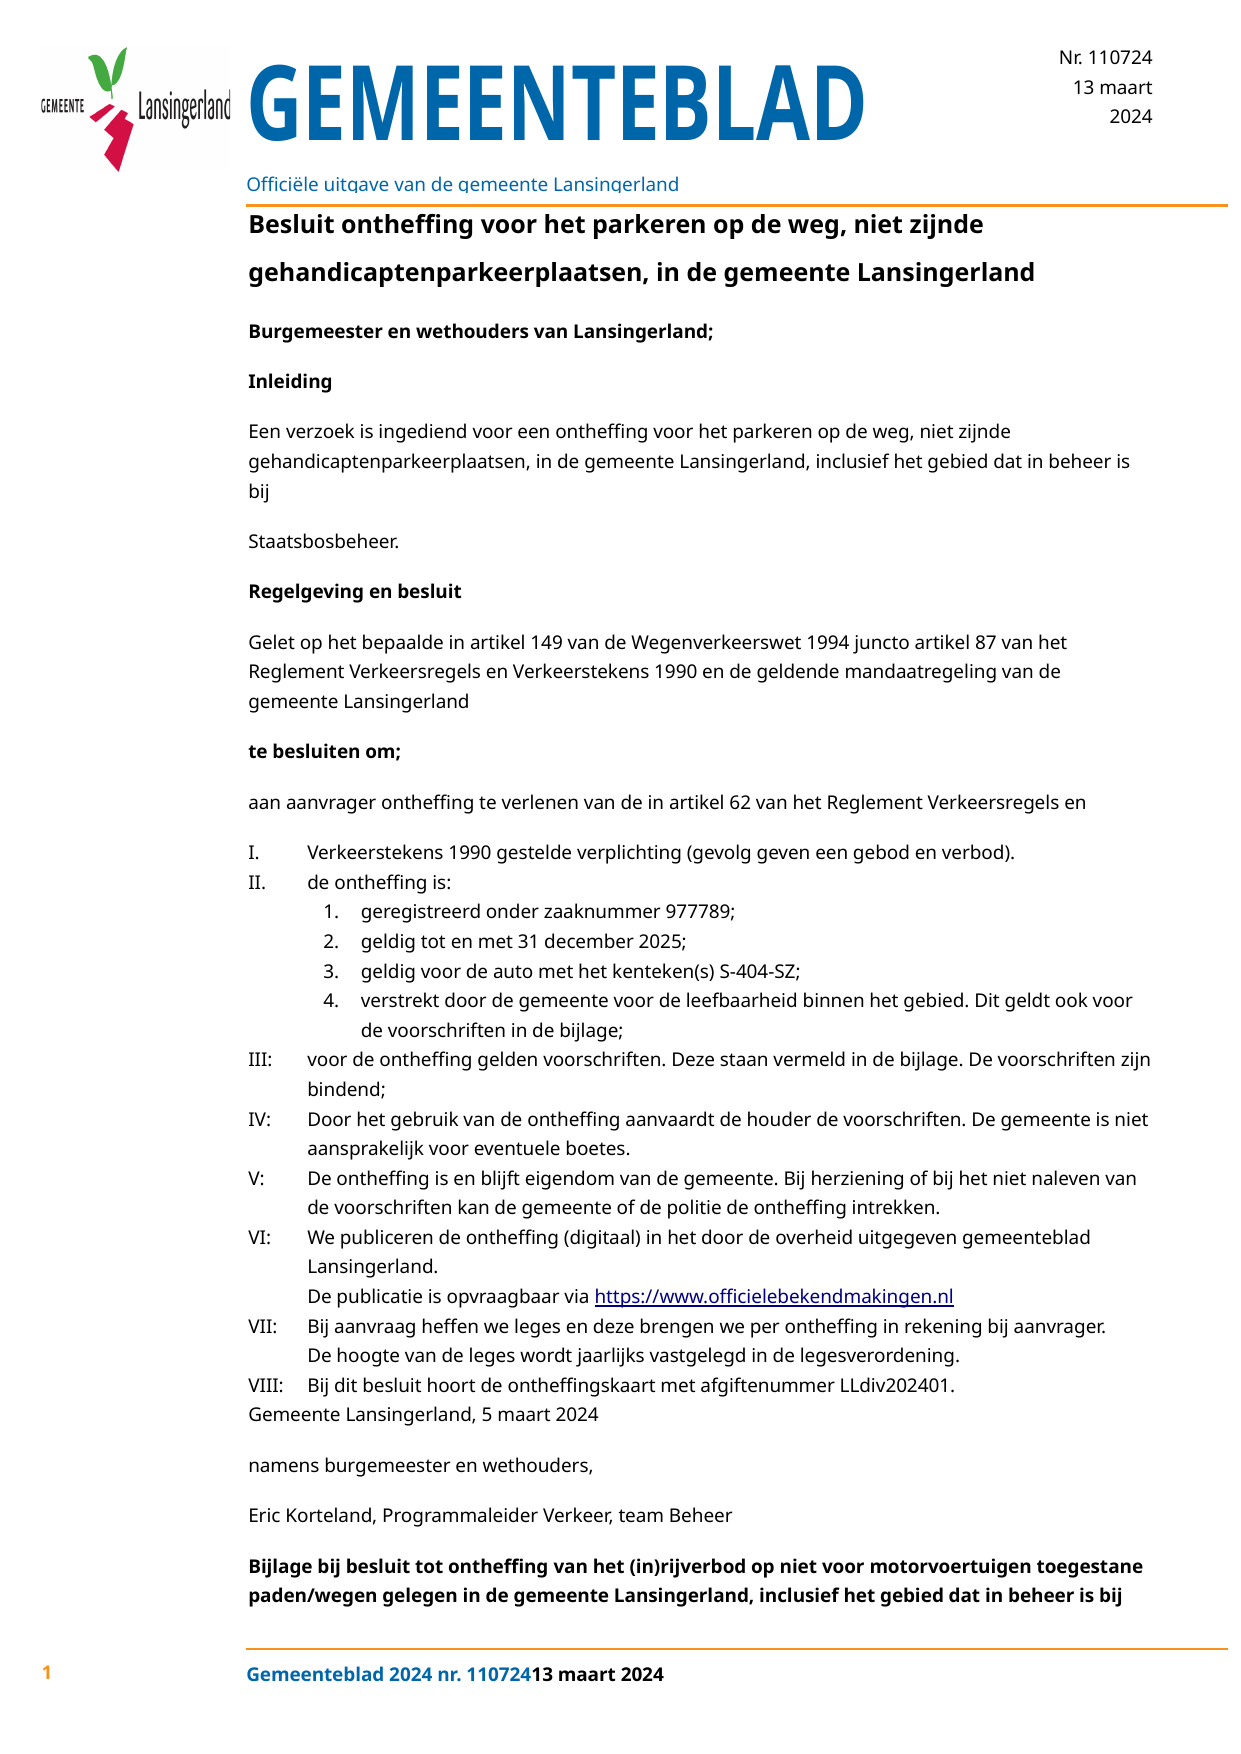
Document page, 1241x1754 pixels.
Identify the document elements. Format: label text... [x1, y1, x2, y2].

list De hoogte van de leges wordt jaarlijks vastgelegd in de legesverordening. [248, 1342, 1152, 1368]
text Bijlage bij besluit tot ontheffing van het (in)rijverbod op niet voor motorvoertuigen toegestane paden/wegen gelegen in de gemeente Lansingerland, inclusief het gebied dat in beheer is bij [248, 1553, 1152, 1608]
text Eric Korteland, Programmaleider Verkeer, team Beheer [248, 1502, 1152, 1528]
picture [41, 47, 231, 172]
list geldig tot en met 31 december 2025; [323, 928, 1152, 954]
text Burgemeester en wethouders van Lansingerland; [248, 318, 1152, 344]
text Gelet op het bepaalde in artikel 149 van de Wegenverkeerswet 1994 juncto artikel 87 van het Reglement Verkeersregels en Verkeerstekens 1990 en de geldende mandaatregeling van de gemeente Lansingerland [248, 629, 1152, 714]
text Een verzoek is ingediend voor een ontheffing voor het parkeren op de weg, niet zijnde gehandicaptenparkeerplaatsen, in de gemeente Lansingerland, inclusief het gebied dat in beheer is bij [248, 419, 1152, 504]
text Regelgeving en besluit [248, 579, 1152, 604]
list verstrekt door de gemeente voor de leefbaarheid binnen het gebied. Dit geldt ook voor de voorschriften in de bijlage; [323, 987, 1152, 1043]
list Bij aanvraag heffen we leges en deze brengen we per ontheffing in rekening bij aanvrager. [248, 1313, 1152, 1339]
list De ontheffing is en blijft eigendom van de gemeente. Bij herziening of bij het niet naleven van de voorschriften kan de gemeente of de politie de ontheffing intrekken. [248, 1165, 1152, 1220]
list de ontheffing is: [248, 869, 1152, 895]
text Staatsbosbeheer. [248, 528, 1152, 554]
text Gemeente Lansingerland, 5 maart 2024 [248, 1402, 1152, 1427]
list Door het gebruik van de ontheffing aanvaardt de houder de voorschriften. De gemeente is niet aansprakelijk voor eventuele boetes. [248, 1106, 1152, 1161]
list We publiceren de ontheffing (digitaal) in het door de overheid uitgegeven gemeenteblad Lansingerland. [248, 1224, 1152, 1279]
text Besluit ontheffing voor het parkeren op de weg, niet zijnde gehandicaptenparkeerplaatsen, in de gemeente Lansingerland [248, 207, 1152, 288]
text te besluiten om; [248, 739, 1152, 764]
list Verkeerstekens 1990 gestelde verplichting (gevolg geven een gebod en verbod). [248, 839, 1152, 865]
text namens burgemeester en wethouders, [248, 1452, 1152, 1478]
list geldig voor de auto met het kenteken(s) S-404-SZ; [323, 958, 1152, 984]
list Bij dit besluit hoort de ontheffingskaart met afgiftenummer LLdiv202401. [248, 1372, 1152, 1398]
list voor de ontheffing gelden voorschriften. Deze staan vermeld in de bijlage. De voorschriften zijn bindend; [248, 1047, 1152, 1102]
list geregistreerd onder zaaknummer 977789; [323, 899, 1152, 924]
list De publicatie is opvraagbaar via https://www.officielebekendmakingen.nl [248, 1283, 1152, 1309]
text Inleiding [248, 368, 1152, 394]
text aan aanvrager ontheffing te verlenen van de in artikel 62 van het Reglement Verkeersregels en [248, 789, 1152, 815]
